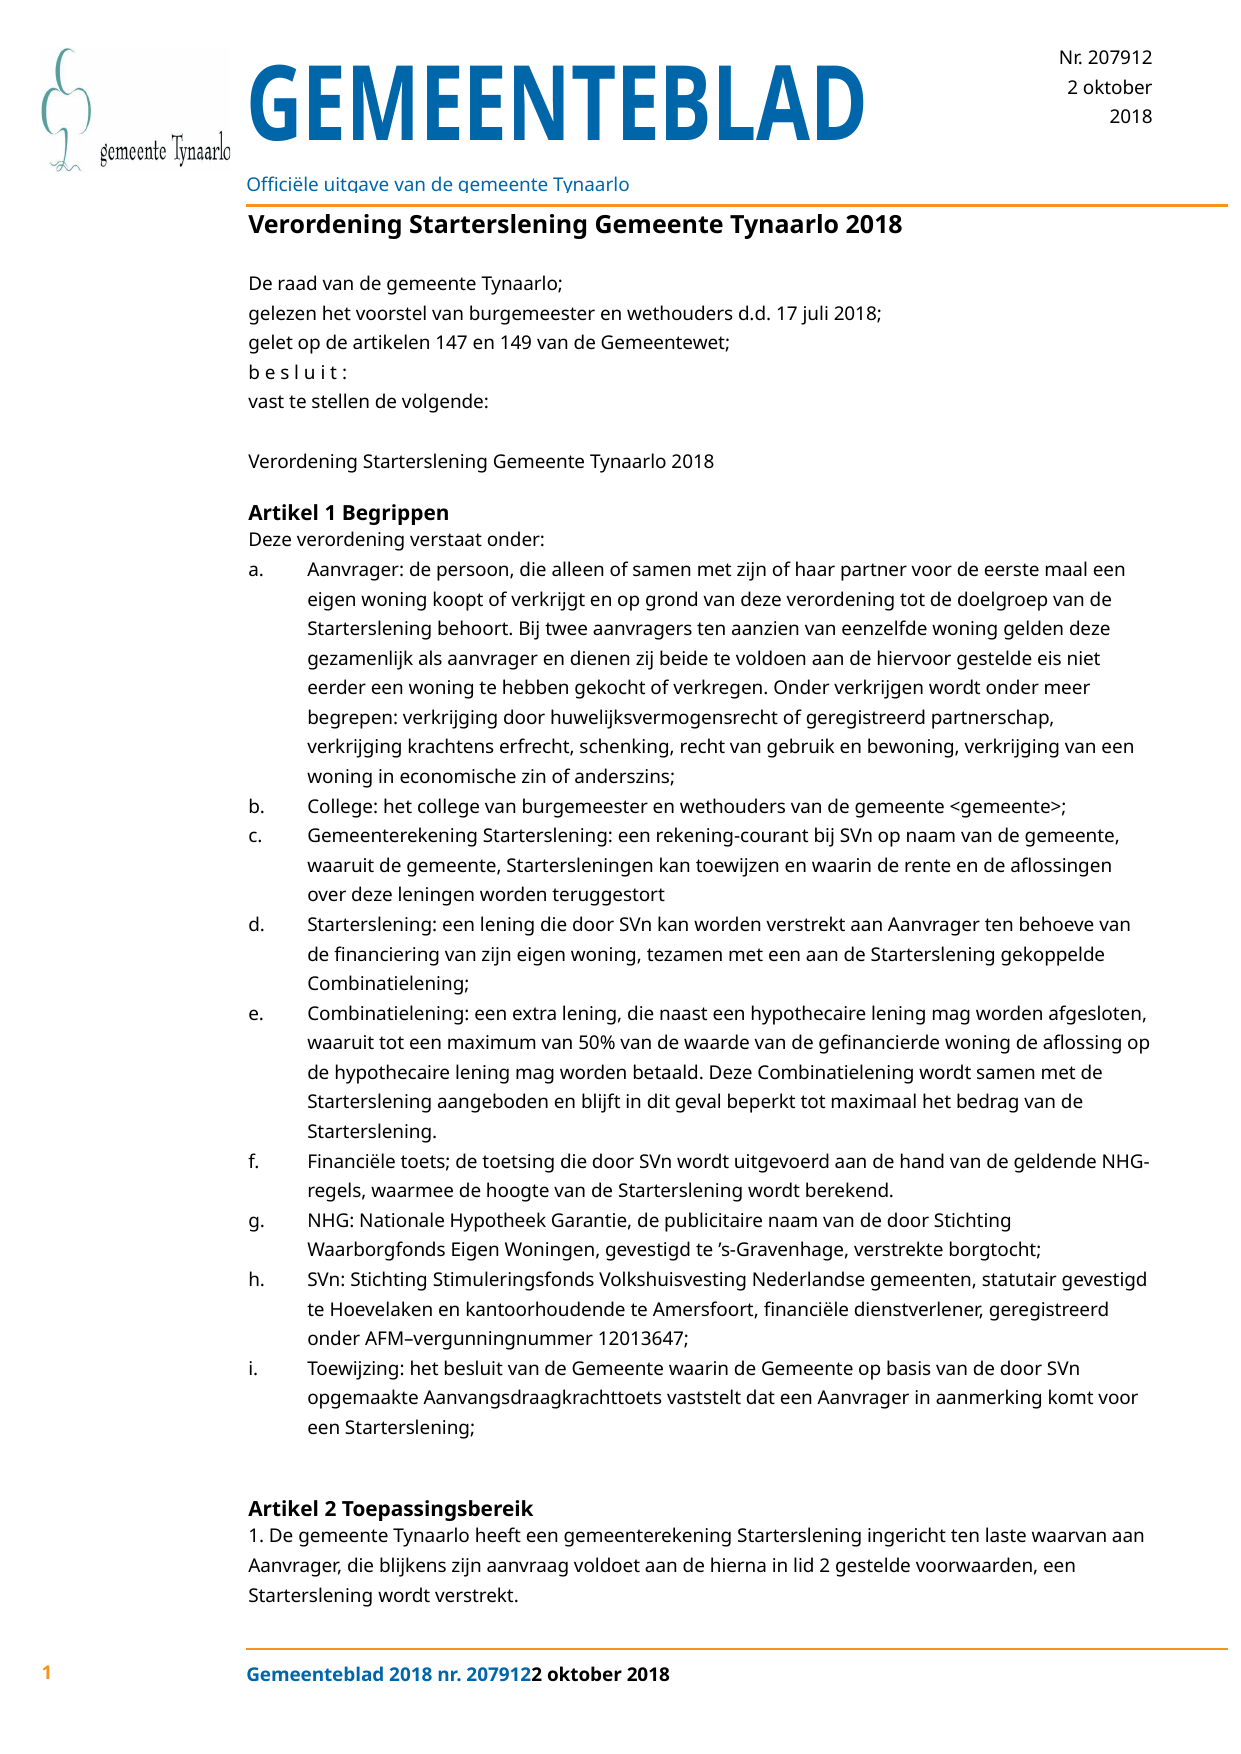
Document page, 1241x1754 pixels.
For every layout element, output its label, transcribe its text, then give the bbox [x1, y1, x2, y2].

text b e s l u i t : [248, 359, 1152, 385]
list Gemeenterekening Starterslening: een rekening-courant bij SVn op naam van de gemeente, waaruit de gemeente, Startersleningen kan toewijzen en waarin de rente en de aflossingen over deze leningen worden teruggestort [248, 822, 1152, 907]
text Artikel 1 Begrippen [248, 498, 1152, 527]
list SVn: Stichting Stimuleringsfonds Volkshuisvesting Nederlandse gemeenten, statutair gevestigd te Hoevelaken en kantoorhoudende te Amersfoort, financiële dienstverlener, geregistreerd onder AFM–vergunningnummer 12013647; [248, 1266, 1152, 1351]
list Aanvrager: de persoon, die alleen of samen met zijn of haar partner voor de eerste maal een eigen woning koopt of verkrijgt en op grond van deze verordening tot de doelgroep van de Starterslening behoort. Bij twee aanvragers ten aanzien van eenzelfde woning gelden deze gezamenlijk als aanvrager en dienen zij beide te voldoen aan de hiervoor gestelde eis niet eerder een woning te hebben gekocht of verkregen. Onder verkrijgen wordt onder meer begrepen: verkrijging door huwelijksvermogensrecht of geregistreerd partnerschap, verkrijging krachtens erfrecht, schenking, recht van gebruik en bewoning, verkrijging van een woning in economische zin of anderszins; [248, 556, 1152, 789]
text De raad van de gemeente Tynaarlo; [248, 270, 1152, 296]
picture [41, 47, 231, 172]
text Verordening Starterslening Gemeente Tynaarlo 2018 [248, 207, 1152, 241]
text Deze verordening verstaat onder: [248, 527, 1152, 552]
list Starterslening: een lening die door SVn kan worden verstrekt aan Aanvrager ten behoeve van de financiering van zijn eigen woning, tezamen met een aan de Starterslening gekoppelde Combinatielening; [248, 911, 1152, 996]
list NHG: Nationale Hypotheek Garantie, de publicitaire naam van de door Stichting Waarborgfonds Eigen Woningen, gevestigd te ’s-Gravenhage, verstrekte borgtocht; [248, 1207, 1152, 1262]
list Financiële toets; de toetsing die door SVn wordt uitgevoerd aan de hand van de geldende NHG-regels, waarmee de hoogte van de Starterslening wordt berekend. [248, 1148, 1152, 1203]
text gelet op de artikelen 147 en 149 van de Gemeentewet; [248, 329, 1152, 355]
text vast te stellen de volgende: [248, 389, 1152, 414]
list Combinatielening: een extra lening, die naast een hypothecaire lening mag worden afgesloten, waaruit tot een maximum van 50% van de waarde van de gefinancierde woning de aflossing op de hypothecaire lening mag worden betaald. Deze Combinatielening wordt samen met de Starterslening aangeboden en blijft in dit geval beperkt tot maximaal het bedrag van de Starterslening. [248, 1000, 1152, 1144]
text Verordening Starterslening Gemeente Tynaarlo 2018 [248, 448, 1152, 473]
list Toewijzing: het besluit van de Gemeente waarin de Gemeente op basis van de door SVn opgemaakte Aanvangsdraagkrachttoets vaststelt dat een Aanvrager in aanmerking komt voor een Starterslening; [248, 1355, 1152, 1440]
list College: het college van burgemeester en wethouders van de gemeente <gemeente>; [248, 793, 1152, 819]
text 1. De gemeente Tynaarlo heeft een gemeenterekening Starterslening ingericht ten laste waarvan aan Aanvrager, die blijkens zijn aanvraag voldoet aan de hierna in lid 2 gestelde voorwaarden, een Starterslening wordt verstrekt. [248, 1523, 1152, 1607]
text gelezen het voorstel van burgemeester en wethouders d.d. 17 juli 2018; [248, 300, 1152, 326]
text Artikel 2 Toepassingsbereik [248, 1494, 1152, 1523]
